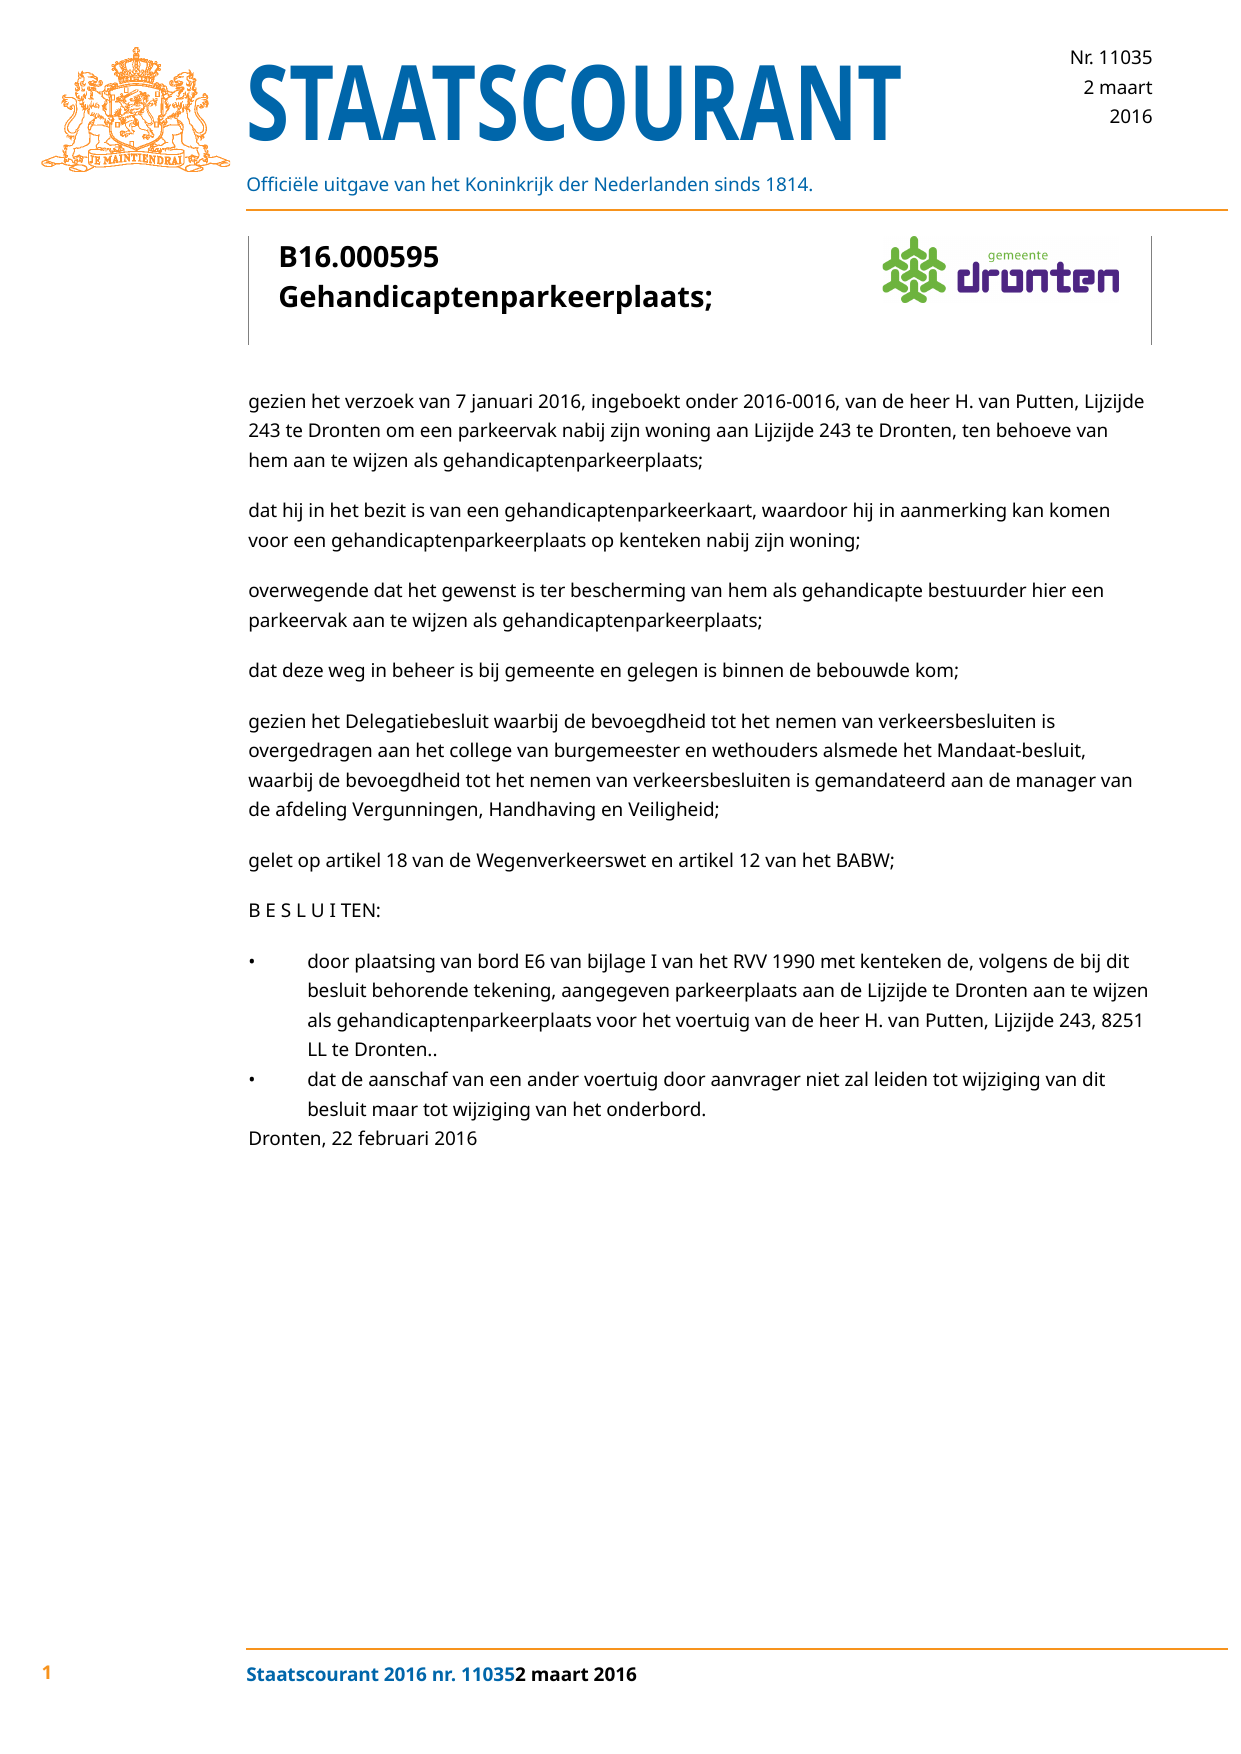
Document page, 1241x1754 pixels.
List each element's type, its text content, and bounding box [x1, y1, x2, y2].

text gezien het Delegatiebesluit waarbij de bevoegdheid tot het nemen van verkeersbesluiten is overgedragen aan het college van burgemeester en wethouders alsmede het Mandaat-besluit, waarbij de bevoegdheid tot het nemen van verkeersbesluiten is gemandateerd aan de manager van de afdeling Vergunningen, Handhaving en Veiligheid; [248, 708, 1152, 822]
picture [882, 236, 1119, 303]
text dat deze weg in beheer is bij gemeente en gelegen is binnen de bebouwde kom; [248, 657, 1152, 683]
table_header [850, 303, 1151, 345]
table_header [850, 236, 882, 302]
list door plaatsing van bord E6 van bijlage I van het RVV 1990 met kenteken de, volgens de bij dit besluit behorende tekening, aangegeven parkeerplaats aan de Lijzijde te Dronten aan te wijzen als gehandicaptenparkeerplaats voor het voertuig van de heer H. van Putten, Lijzijde 243, 8251 LL te Dronten.. [248, 948, 1152, 1062]
text overwegende dat het gewenst is ter bescherming van hem als gehandicapte bestuurder hier een parkeervak aan te wijzen als gehandicaptenparkeerplaats; [248, 577, 1152, 633]
text Dronten, 22 februari 2016 [248, 1125, 1152, 1151]
text dat hij in het bezit is van een gehandicaptenparkeerkaart, waardoor hij in aanmerking kan komen voor een gehandicaptenparkeerplaats op kenteken nabij zijn woning; [248, 497, 1152, 553]
text gelet op artikel 18 van de Wegenverkeerswet en artikel 12 van het BABW; [248, 847, 1152, 873]
text gezien het verzoek van 7 januari 2016, ingeboekt onder 2016-0016, van de heer H. van Putten, Lijzijde 243 te Dronten om een parkeervak nabij zijn woning aan Lijzijde 243 te Dronten, ten behoeve van hem aan te wijzen als gehandicaptenparkeerplaats; [248, 388, 1152, 473]
table_header B16.000595 Gehandicaptenparkeerplaats; [249, 236, 850, 345]
table_header [1119, 236, 1151, 302]
list dat de aanschaf van een ander voertuig door aanvrager niet zal leiden tot wijziging van dit besluit maar tot wijziging van het onderbord. [248, 1066, 1152, 1122]
picture [41, 47, 231, 172]
text B E S L U I TEN: [248, 897, 1152, 923]
